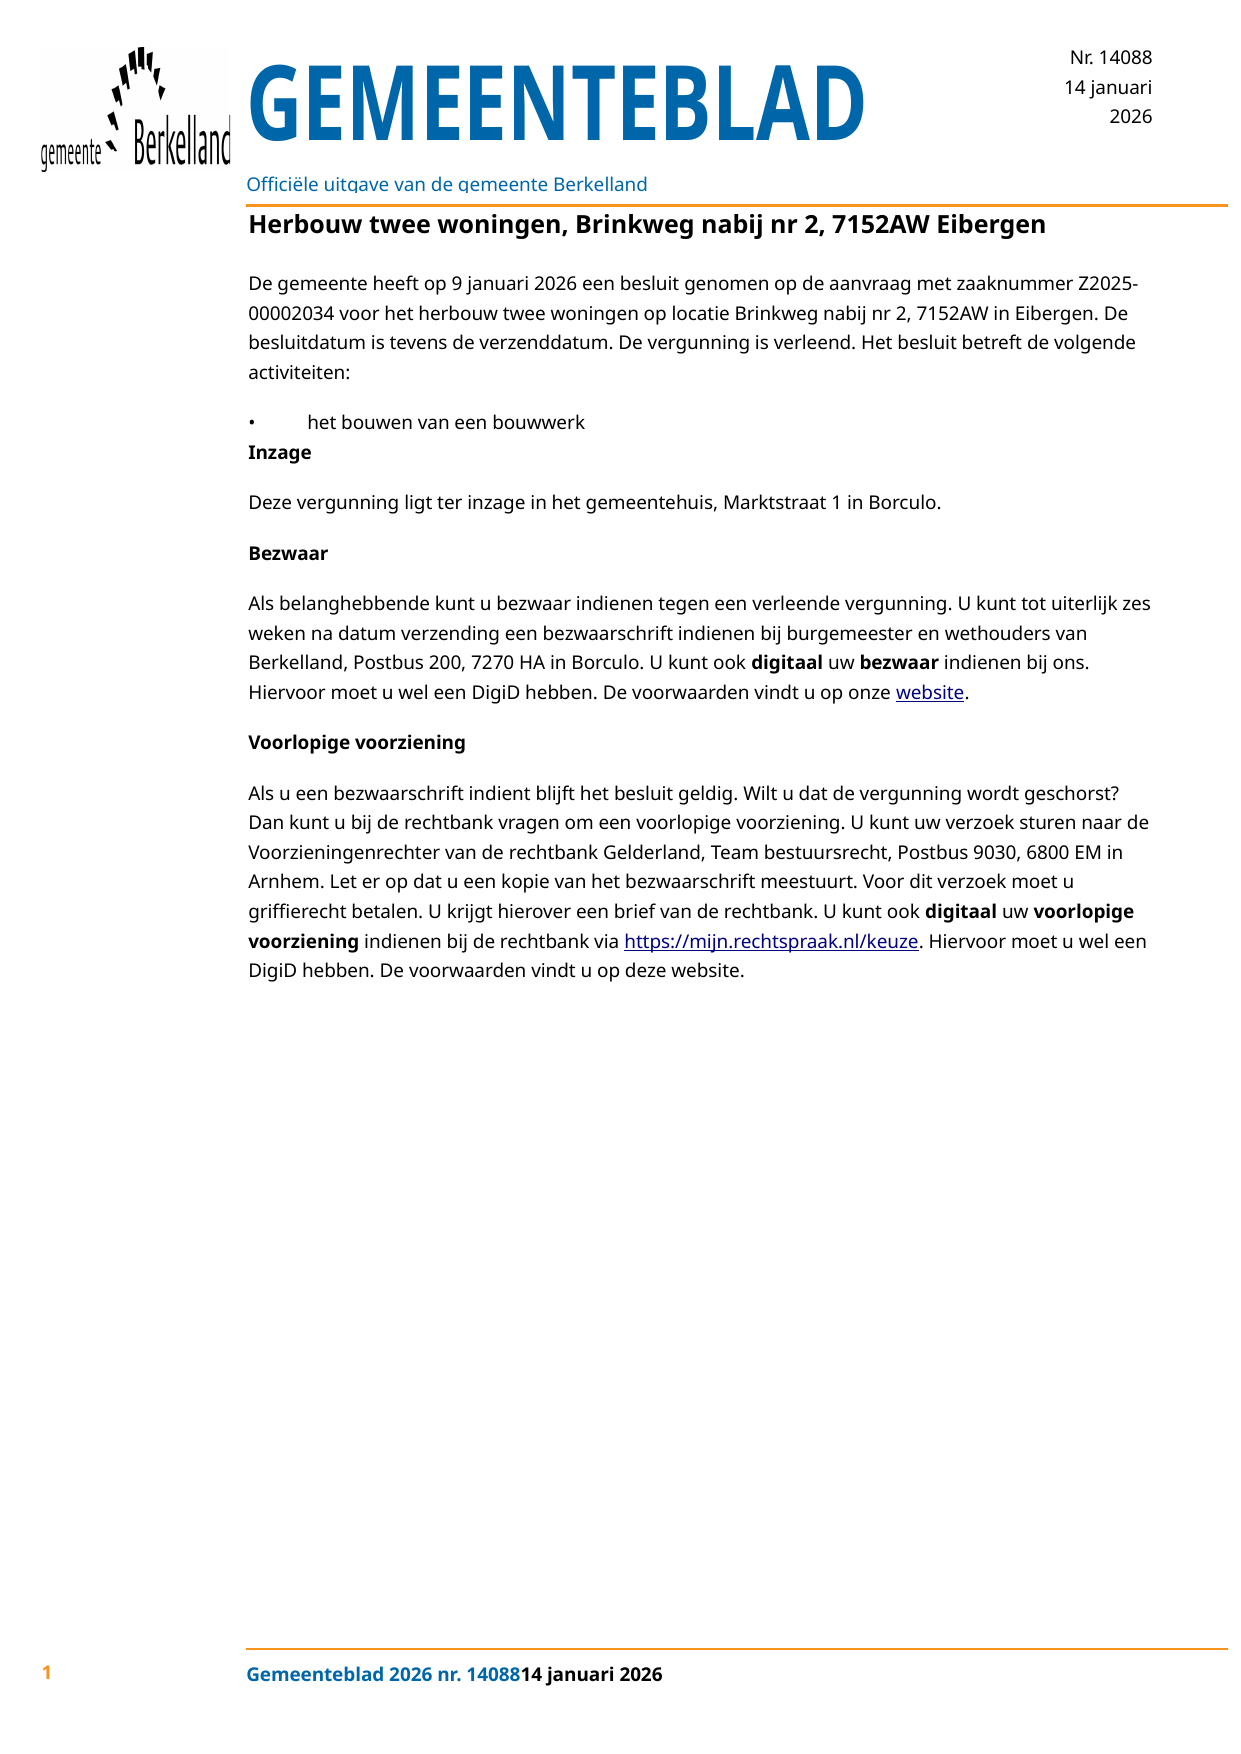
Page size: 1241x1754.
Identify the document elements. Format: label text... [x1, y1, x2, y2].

text Inzage [248, 439, 1152, 465]
text Als u een bezwaarschrift indient blijft het besluit geldig. Wilt u dat de vergunning wordt geschorst? Dan kunt u bij de rechtbank vragen om een voorlopige voorziening. U kunt uw verzoek sturen naar de Voorzieningenrechter van de rechtbank Gelderland, Team bestuursrecht, Postbus 9030, 6800 EM in Arnhem. Let er op dat u een kopie van het bezwaarschrift meestuurt. Voor dit verzoek moet u griffierecht betalen. U krijgt hierover een brief van de rechtbank. U kunt ook digitaal uw voorlopige voorziening indienen bij de rechtbank via https://mijn.rechtspraak.nl/keuze. Hiervoor moet u wel een DigiD hebben. De voorwaarden vindt u op deze website. [248, 780, 1152, 983]
text Als belanghebbende kunt u bezwaar indienen tegen een verleende vergunning. U kunt tot uiterlijk zes weken na datum verzending een bezwaarschrift indienen bij burgemeester en wethouders van Berkelland, Postbus 200, 7270 HA in Borculo. U kunt ook digitaal uw bezwaar indienen bij ons. Hiervoor moet u wel een DigiD hebben. De voorwaarden vindt u op onze website. [248, 590, 1152, 705]
text Bezwaar [248, 540, 1152, 566]
list het bouwen van een bouwwerk [248, 409, 1152, 435]
text Herbouw twee woningen, Brinkweg nabij nr 2, 7152AW Eibergen [248, 207, 1152, 241]
picture [41, 47, 231, 172]
text Deze vergunning ligt ter inzage in het gemeentehuis, Marktstraat 1 in Borculo. [248, 489, 1152, 515]
text Voorlopige voorziening [248, 729, 1152, 755]
text De gemeente heeft op 9 januari 2026 een besluit genomen op de aanvraag met zaaknummer Z2025-00002034 voor het herbouw twee woningen op locatie Brinkweg nabij nr 2, 7152AW in Eibergen. De besluitdatum is tevens de verzenddatum. De vergunning is verleend. Het besluit betreft de volgende activiteiten: [248, 270, 1152, 385]
